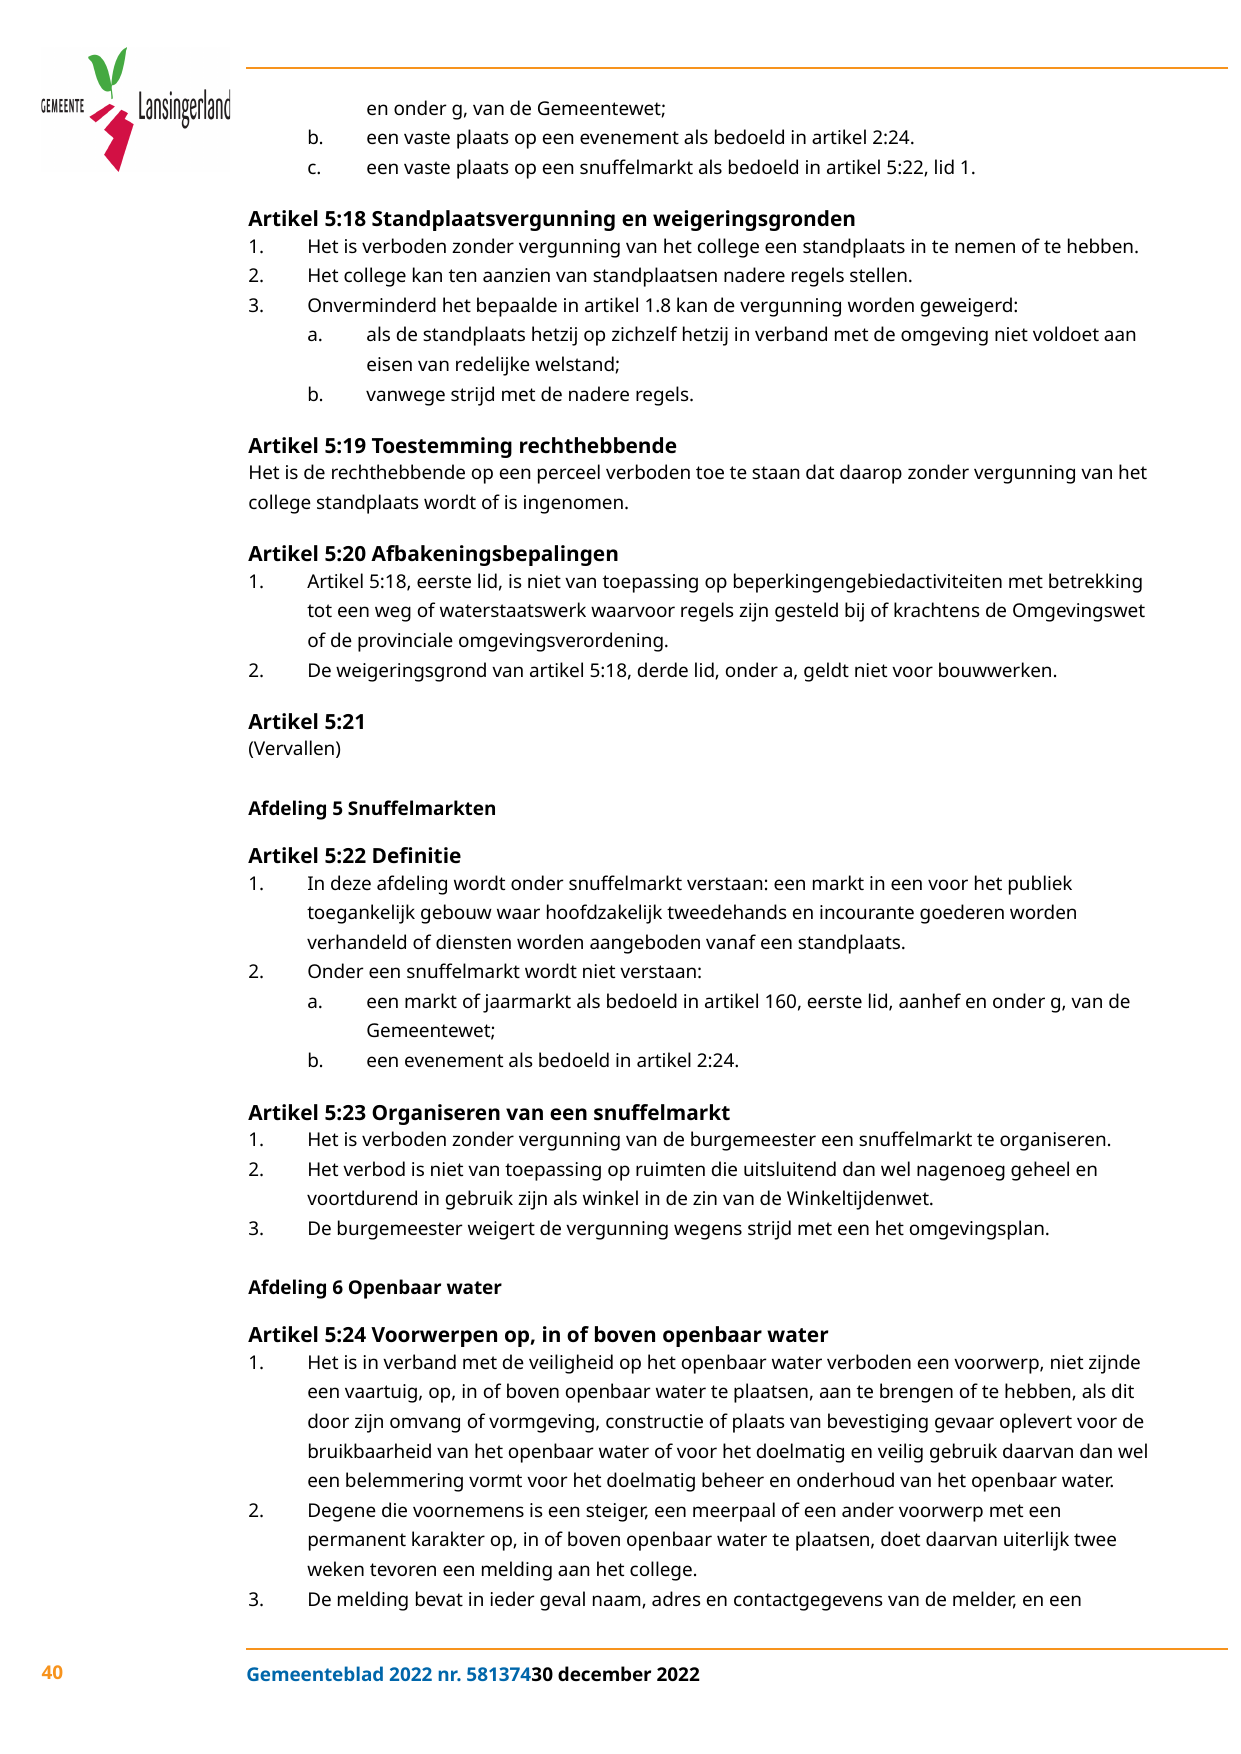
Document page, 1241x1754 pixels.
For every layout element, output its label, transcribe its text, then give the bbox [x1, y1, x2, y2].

list een vaste plaats op een evenement als bedoeld in artikel 2:24. [307, 124, 1152, 150]
list De melding bevat in ieder geval naam, adres en contactgegevens van de melder, en een [248, 1586, 1152, 1611]
list Het is verboden zonder vergunning van de burgemeester een snuffelmarkt te organiseren. [248, 1126, 1152, 1152]
text Artikel 5:22 Definitie [248, 841, 1152, 870]
list een vaste plaats op een snuffelmarkt als bedoeld in artikel 5:22, lid 1. [307, 154, 1152, 180]
list Het verbod is niet van toepassing op ruimten die uitsluitend dan wel nagenoeg geheel en voortdurend in gebruik zijn als winkel in de zin van de Winkeltijdenwet. [248, 1156, 1152, 1211]
picture [41, 47, 231, 172]
list Artikel 5:18, eerste lid, is niet van toepassing op beperkingengebiedactiviteiten met betrekking tot een weg of waterstaatswerk waarvoor regels zijn gesteld bij of krachtens de Omgevingswet of de provinciale omgevingsverordening. [248, 568, 1152, 653]
text Artikel 5:23 Organiseren van een snuffelmarkt [248, 1098, 1152, 1126]
list Onverminderd het bepaalde in artikel 1.8 kan de vergunning worden geweigerd: [248, 292, 1152, 318]
list De burgemeester weigert de vergunning wegens strijd met een het omgevingsplan. [248, 1215, 1152, 1241]
text Artikel 5:18 Standplaatsvergunning en weigeringsgronden [248, 204, 1152, 233]
text Het is de rechthebbende op een perceel verboden toe te staan dat daarop zonder vergunning van het college standplaats wordt of is ingenomen. [248, 459, 1152, 515]
list Het is verboden zonder vergunning van het college een standplaats in te nemen of te hebben. [248, 233, 1152, 258]
text Afdeling 5 Snuffelmarkten [248, 795, 1152, 821]
text Artikel 5:19 Toestemming rechthebbende [248, 431, 1152, 459]
list Het is in verband met de veiligheid op het openbaar water verboden een voorwerp, niet zijnde een vaartuig, op, in of boven openbaar water te plaatsen, aan te brengen of te hebben, als dit door zijn omvang of vormgeving, constructie of plaats van bevestiging gevaar oplevert voor de bruikbaarheid van het openbaar water of voor het doelmatig en veilig gebruik daarvan dan wel een belemmering vormt voor het doelmatig beheer en onderhoud van het openbaar water. [248, 1349, 1152, 1493]
list Onder een snuffelmarkt wordt niet verstaan: [248, 958, 1152, 984]
text Afdeling 6 Openbaar water [248, 1274, 1152, 1300]
list een evenement als bedoeld in artikel 2:24. [307, 1047, 1152, 1073]
list vanwege strijd met de nadere regels. [307, 381, 1152, 406]
text (Vervallen) [248, 736, 1152, 761]
list een markt of jaarmarkt als bedoeld in artikel 160, eerste lid, aanhef en onder g, van de Gemeentewet; [307, 988, 1152, 1043]
list en onder g, van de Gemeentewet; [307, 95, 1152, 121]
list Degene die voornemens is een steiger, een meerpaal of een ander voorwerp met een permanent karakter op, in of boven openbaar water te plaatsen, doet daarvan uiterlijk twee weken tevoren een melding aan het college. [248, 1497, 1152, 1582]
list als de standplaats hetzij op zichzelf hetzij in verband met de omgeving niet voldoet aan eisen van redelijke welstand; [307, 322, 1152, 377]
list In deze afdeling wordt onder snuffelmarkt verstaan: een markt in een voor het publiek toegankelijk gebouw waar hoofdzakelijk tweedehands en incourante goederen worden verhandeld of diensten worden aangeboden vanaf een standplaats. [248, 870, 1152, 955]
text Artikel 5:24 Voorwerpen op, in of boven openbaar water [248, 1321, 1152, 1349]
text Artikel 5:21 [248, 707, 1152, 736]
list De weigeringsgrond van artikel 5:18, derde lid, onder a, geldt niet voor bouwwerken. [248, 657, 1152, 682]
text Artikel 5:20 Afbakeningsbepalingen [248, 539, 1152, 568]
list Het college kan ten aanzien van standplaatsen nadere regels stellen. [248, 262, 1152, 288]
